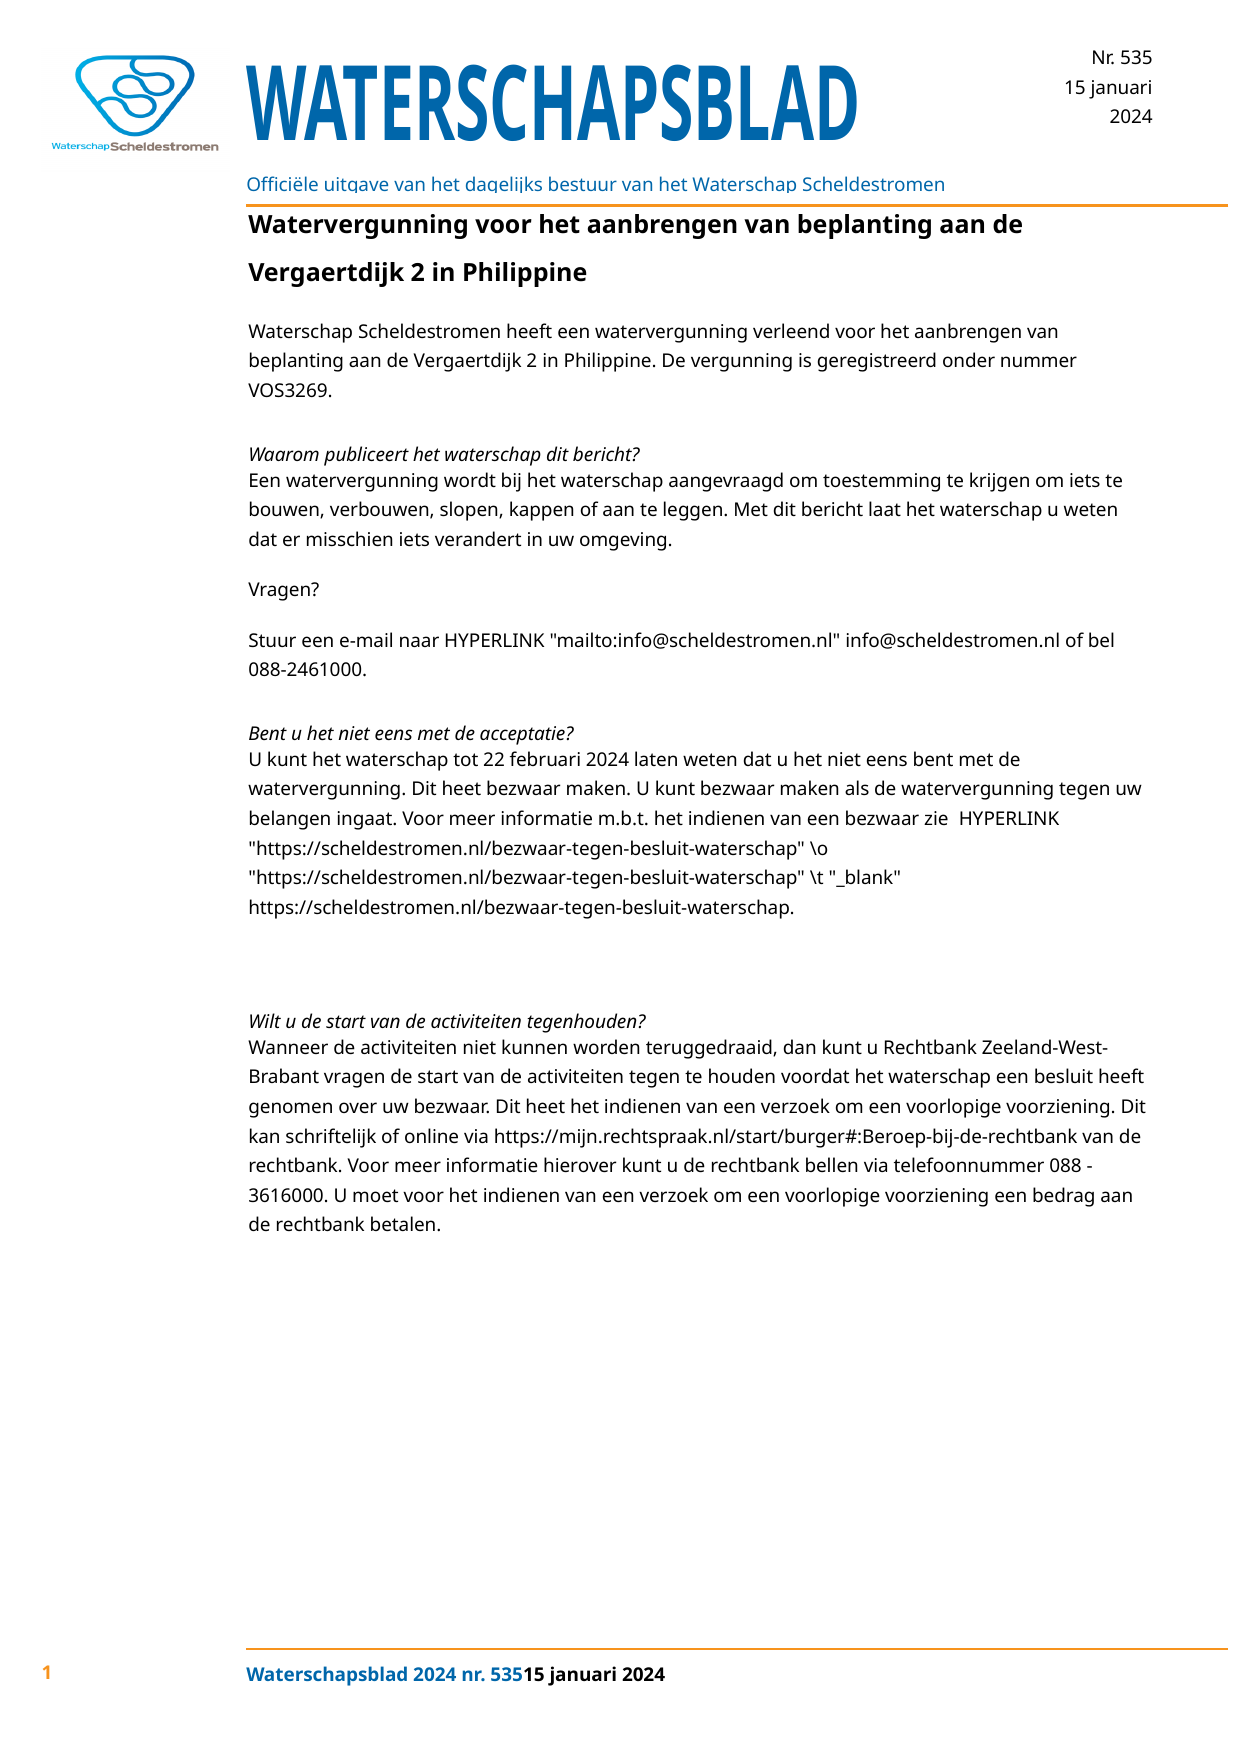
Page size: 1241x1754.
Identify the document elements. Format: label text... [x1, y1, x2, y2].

text Wanneer de activiteiten niet kunnen worden teruggedraaid, dan kunt u Rechtbank Zeeland-West-Brabant vragen de start van de activiteiten tegen te houden voordat het waterschap een besluit heeft genomen over uw bezwaar. Dit heet het indienen van een verzoek om een voorlopige voorziening. Dit kan schriftelijk of online via https://mijn.rechtspraak.nl/start/burger#:Beroep-bij-de-rechtbank van de rechtbank. Voor meer informatie hierover kunt u de rechtbank bellen via telefoonnummer 088 - 3616000. U moet voor het indienen van een verzoek om een voorlopige voorziening een bedrag aan de rechtbank betalen. [248, 1034, 1152, 1237]
text Vragen? [248, 576, 1152, 602]
text Bent u het niet eens met de acceptatie? [248, 720, 1152, 746]
text Een watervergunning wordt bij het waterschap aangevraagd om toestemming te krijgen om iets te bouwen, verbouwen, slopen, kappen of aan te leggen. Met dit bericht laat het waterschap u weten dat er misschien iets verandert in uw omgeving. [248, 467, 1152, 552]
text Waarom publiceert het waterschap dit bericht? [248, 441, 1152, 467]
text Waterschap Scheldestromen heeft een watervergunning verleend voor het aanbrengen van beplanting aan de Vergaertdijk 2 in Philippine. De vergunning is geregistreerd onder nummer VOS3269. [248, 318, 1152, 403]
picture [41, 47, 231, 172]
text Stuur een e-mail naar HYPERLINK "mailto:info@scheldestromen.nl" info@scheldestromen.nl of bel 088-2461000. [248, 627, 1152, 682]
text Watervergunning voor het aanbrengen van beplanting aan de Vergaertdijk 2 in Philippine [248, 207, 1152, 288]
text Wilt u de start van de activiteiten tegenhouden? [248, 1008, 1152, 1034]
text U kunt het waterschap tot 22 februari 2024 laten weten dat u het niet eens bent met de watervergunning. Dit heet bezwaar maken. U kunt bezwaar maken als de watervergunning tegen uw belangen ingaat. Voor meer informatie m.b.t. het indienen van een bezwaar zie HYPERLINK "https://scheldestromen.nl/bezwaar-tegen-besluit-waterschap" \o "https://scheldestromen.nl/bezwaar-tegen-besluit-waterschap" \t "_blank" https://scheldestromen.nl/bezwaar-tegen-besluit-waterschap. [248, 746, 1152, 920]
